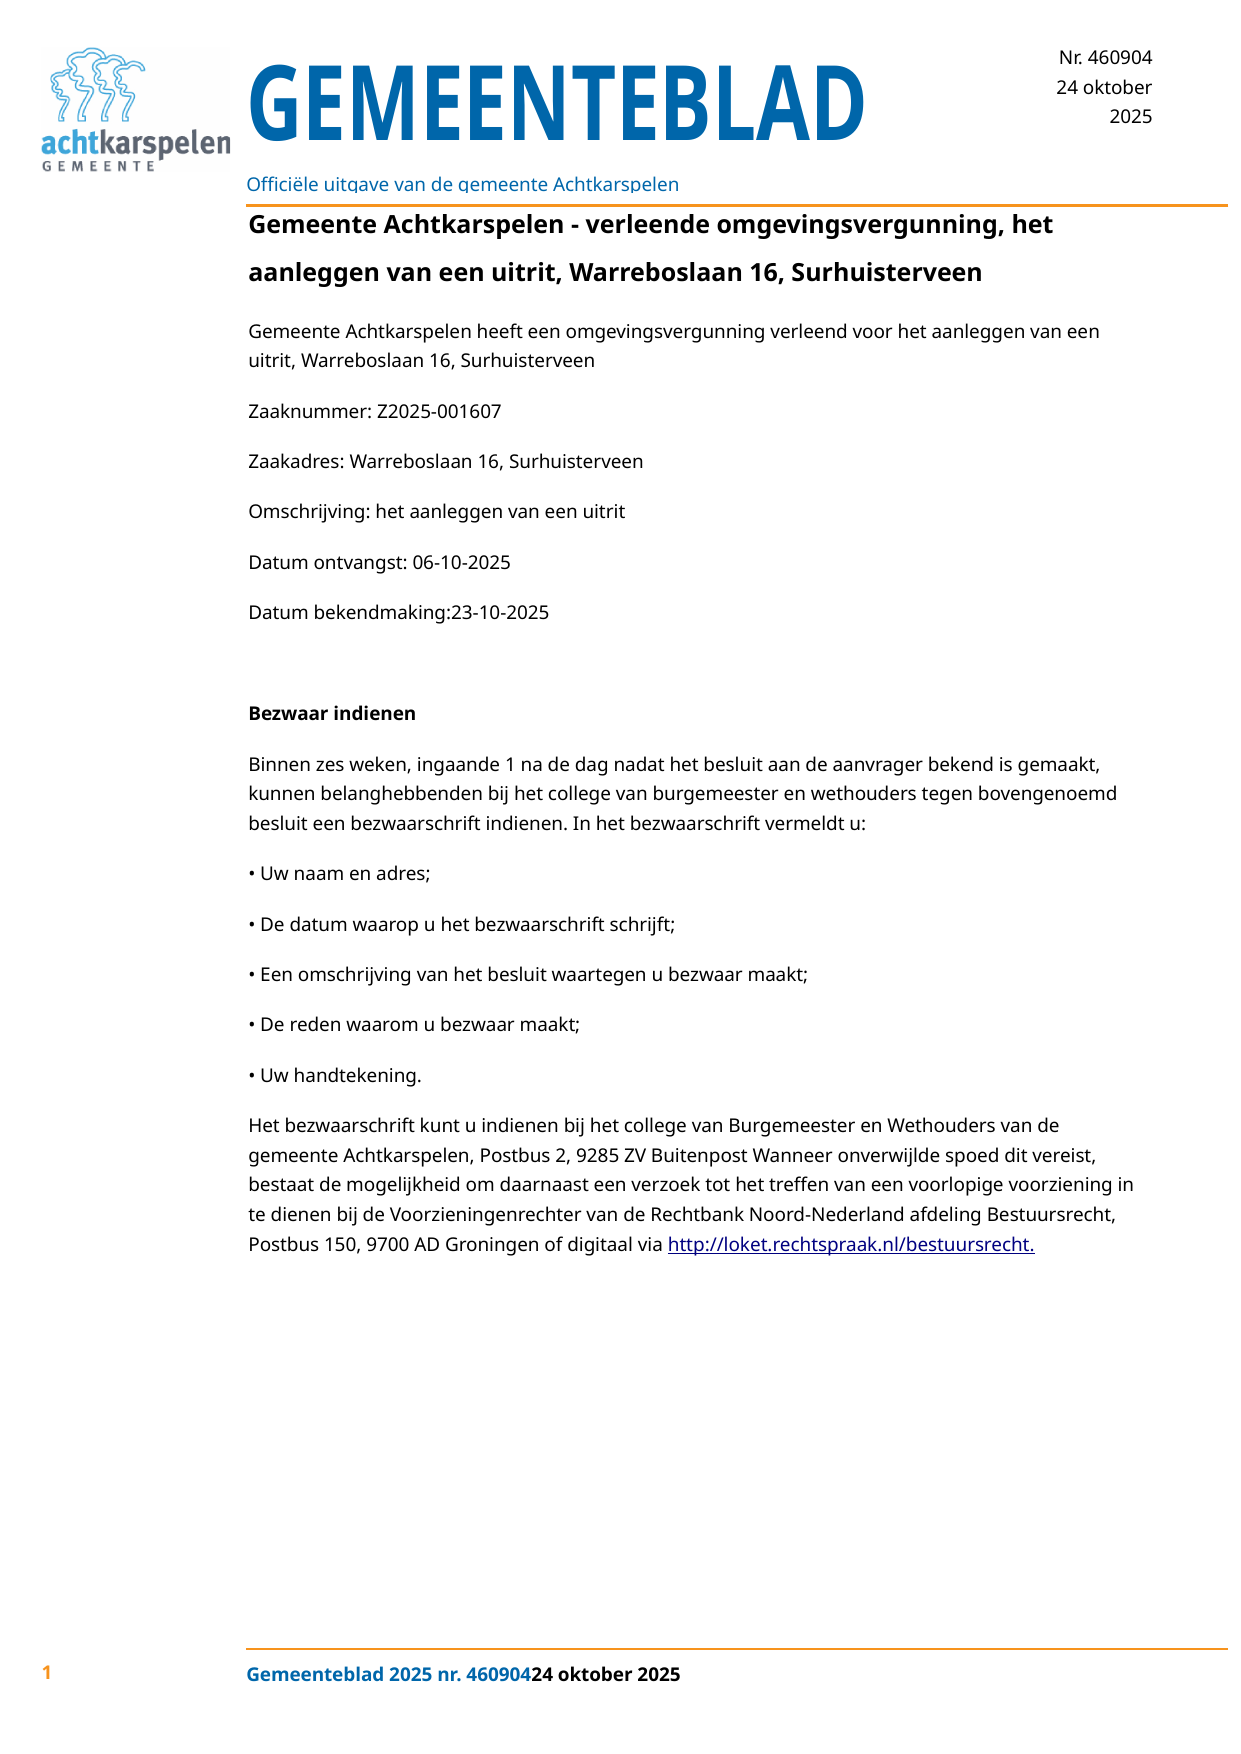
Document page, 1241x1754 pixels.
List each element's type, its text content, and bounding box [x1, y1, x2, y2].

text • Uw handtekening. [248, 1062, 1152, 1088]
text Datum bekendmaking:23-10-2025 [248, 599, 1152, 625]
text Zaaknummer: Z2025-001607 [248, 398, 1152, 424]
text Bezwaar indienen [248, 700, 1152, 726]
text Zaakadres: Warreboslaan 16, Surhuisterveen [248, 448, 1152, 474]
text Gemeente Achtkarspelen - verleende omgevingsvergunning, het aanleggen van een uitrit, Warreboslaan 16, Surhuisterveen [248, 207, 1152, 288]
picture [41, 47, 231, 172]
text • De datum waarop u het bezwaarschrift schrijft; [248, 911, 1152, 937]
text Datum ontvangst: 06-10-2025 [248, 549, 1152, 575]
text Omschrijving: het aanleggen van een uitrit [248, 499, 1152, 524]
text Gemeente Achtkarspelen heeft een omgevingsvergunning verleend voor het aanleggen van een uitrit, Warreboslaan 16, Surhuisterveen [248, 318, 1152, 373]
text Binnen zes weken, ingaande 1 na de dag nadat het besluit aan de aanvrager bekend is gemaakt, kunnen belanghebbenden bij het college van burgemeester en wethouders tegen bovengenoemd besluit een bezwaarschrift indienen. In het bezwaarschrift vermeldt u: [248, 751, 1152, 836]
text • Een omschrijving van het besluit waartegen u bezwaar maakt; [248, 961, 1152, 987]
text Het bezwaarschrift kunt u indienen bij het college van Burgemeester en Wethouders van de gemeente Achtkarspelen, Postbus 2, 9285 ZV Buitenpost Wanneer onverwijlde spoed dit vereist, bestaat de mogelijkheid om daarnaast een verzoek tot het treffen van een voorlopige voorziening in te dienen bij de Voorzieningenrechter van de Rechtbank Noord-Nederland afdeling Bestuursrecht, Postbus 150, 9700 AD Groningen of digitaal via http://loket.rechtspraak.nl/bestuursrecht. [248, 1112, 1152, 1257]
text • De reden waarom u bezwaar maakt; [248, 1012, 1152, 1037]
text • Uw naam en adres; [248, 860, 1152, 886]
